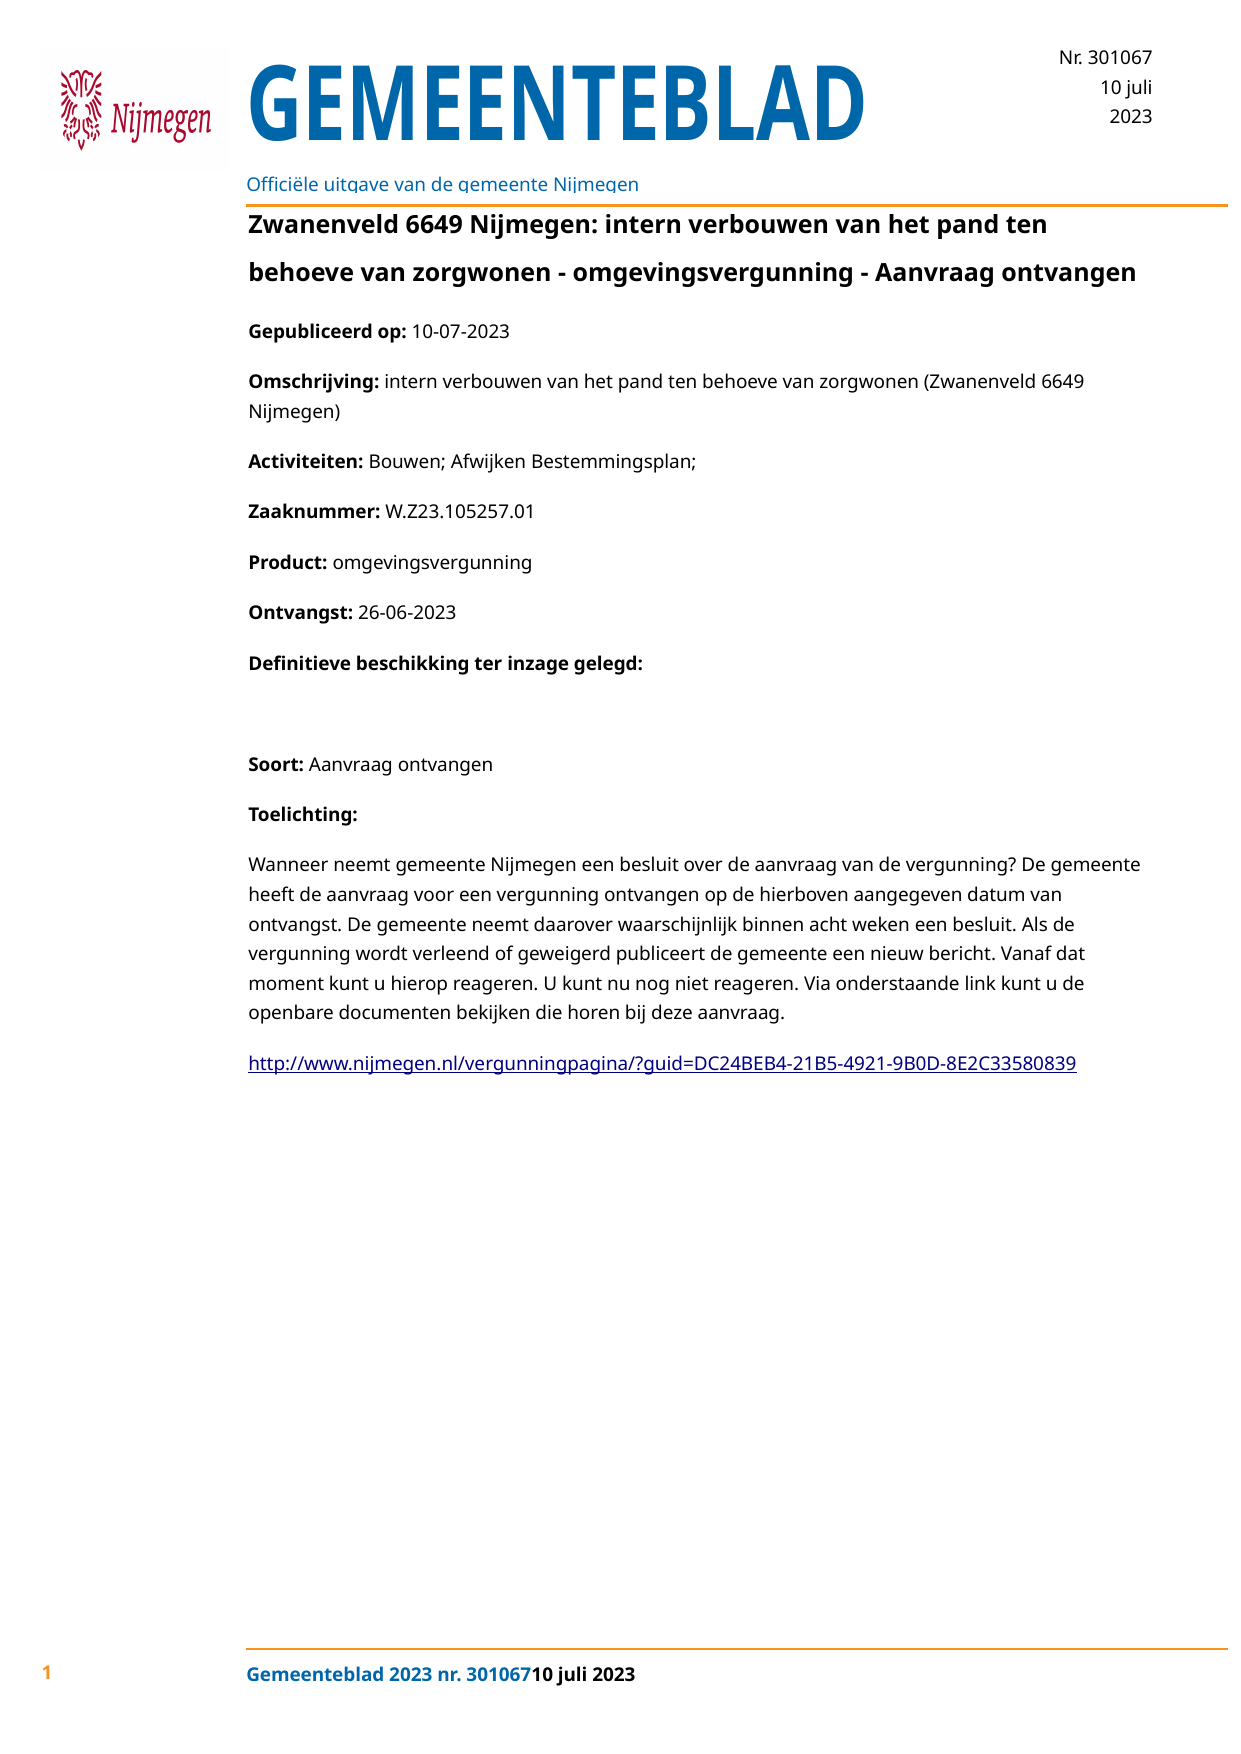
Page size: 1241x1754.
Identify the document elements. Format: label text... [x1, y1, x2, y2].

text Activiteiten: Bouwen; Afwijken Bestemmingsplan; [248, 448, 1152, 474]
text http://www.nijmegen.nl/vergunningpagina/?guid=DC24BEB4-21B5-4921-9B0D-8E2C33580839 [248, 1050, 1152, 1076]
text Ontvangst: 26-06-2023 [248, 599, 1152, 625]
text Omschrijving: intern verbouwen van het pand ten behoeve van zorgwonen (Zwanenveld 6649 Nijmegen) [248, 368, 1152, 424]
text Definitieve beschikking ter inzage gelegd: [248, 650, 1152, 676]
text Gepubliceerd op: 10-07-2023 [248, 318, 1152, 344]
text Zaaknummer: W.Z23.105257.01 [248, 499, 1152, 524]
text Wanneer neemt gemeente Nijmegen een besluit over de aanvraag van de vergunning? De gemeente heeft de aanvraag voor een vergunning ontvangen op de hierboven aangegeven datum van ontvangst. De gemeente neemt daarover waarschijnlijk binnen acht weken een besluit. Als de vergunning wordt verleend of geweigerd publiceert de gemeente een nieuw bericht. Vanaf dat moment kunt u hierop reageren. U kunt nu nog niet reageren. Via onderstaande link kunt u de openbare documenten bekijken die horen bij deze aanvraag. [248, 852, 1152, 1025]
picture [41, 47, 231, 172]
text Soort: Aanvraag ontvangen [248, 751, 1152, 777]
text Product: omgevingsvergunning [248, 549, 1152, 575]
text Zwanenveld 6649 Nijmegen: intern verbouwen van het pand ten behoeve van zorgwonen - omgevingsvergunning - Aanvraag ontvangen [248, 207, 1152, 288]
text Toelichting: [248, 801, 1152, 827]
